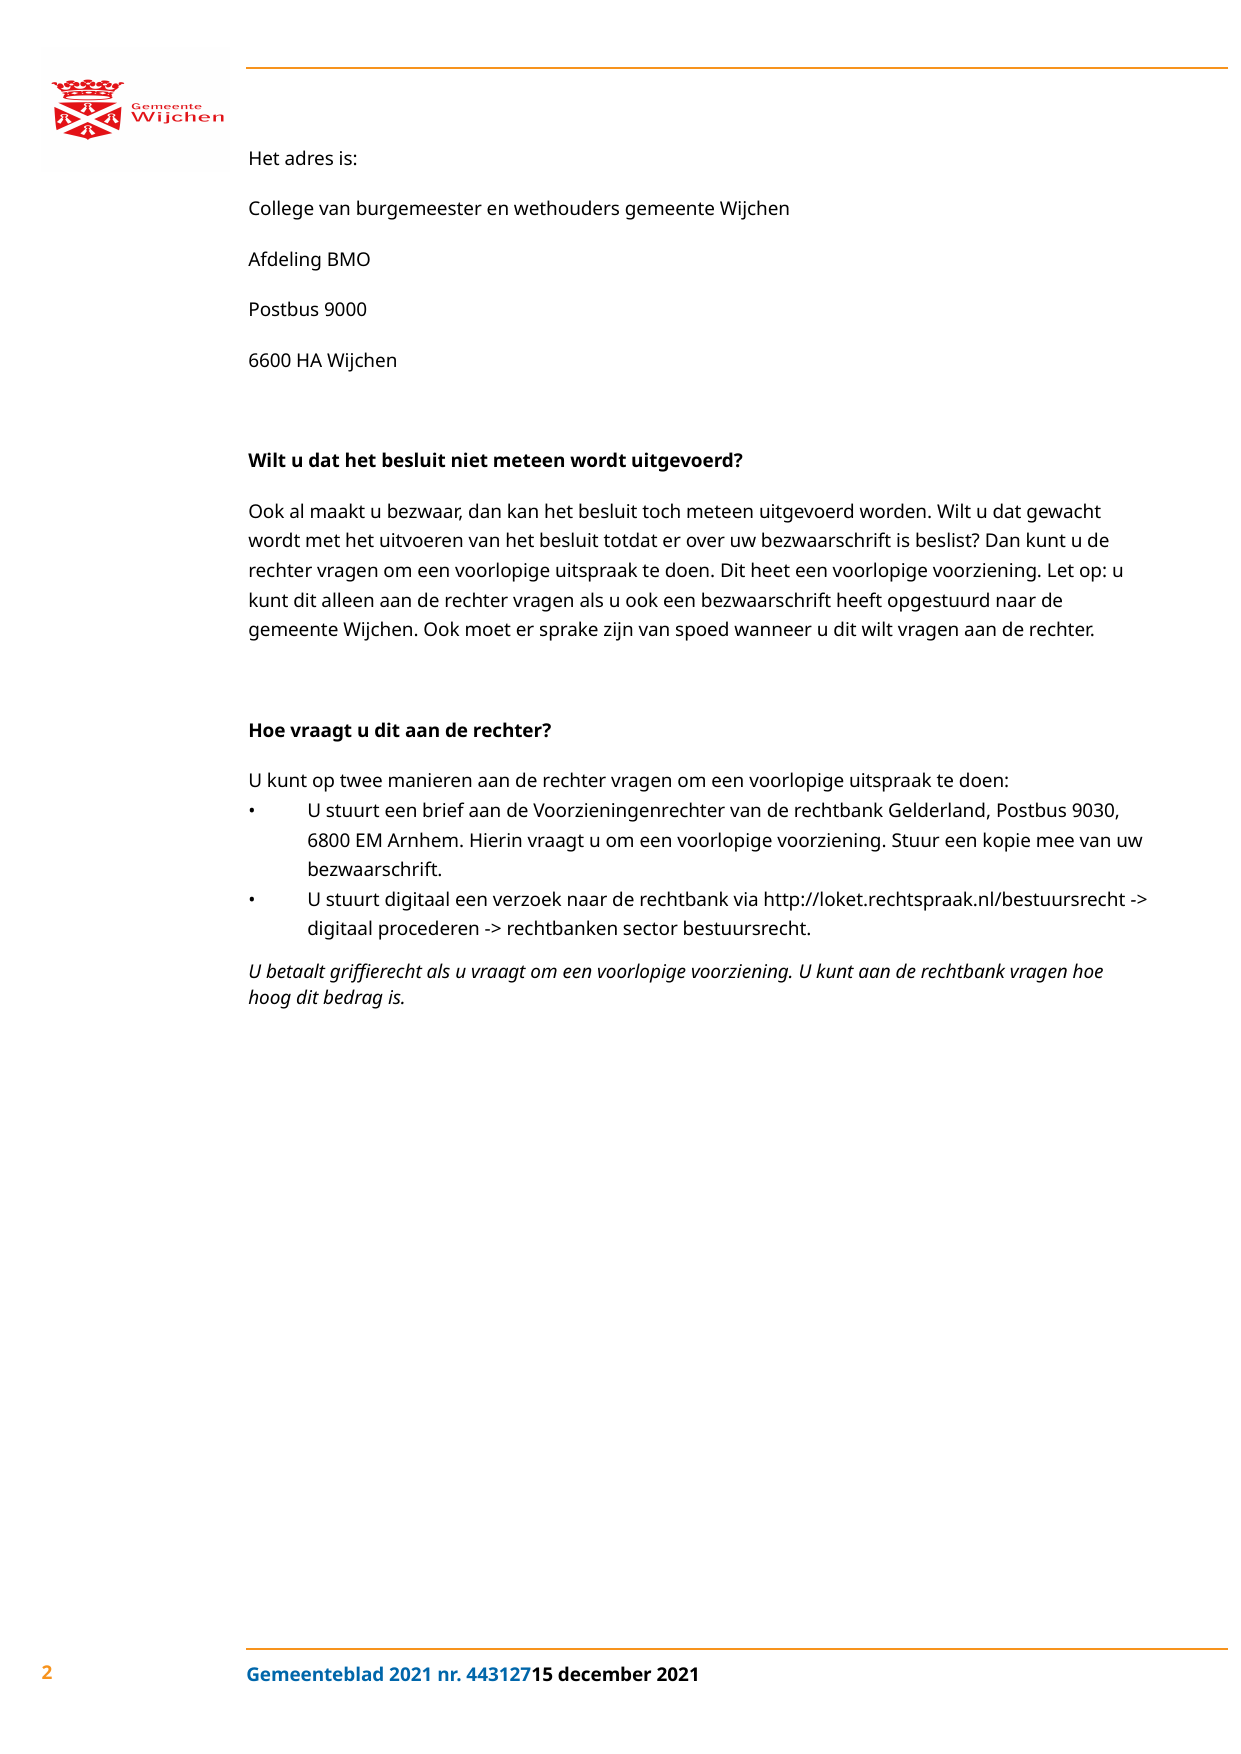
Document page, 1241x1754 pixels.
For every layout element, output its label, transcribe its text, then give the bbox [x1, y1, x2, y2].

list U stuurt digitaal een verzoek naar de rechtbank via http://loket.rechtspraak.nl/bestuursrecht -> digitaal procederen -> rechtbanken sector bestuursrecht. [248, 886, 1152, 941]
text 6600 HA Wijchen [248, 347, 1152, 373]
text Ook al maakt u bezwaar, dan kan het besluit toch meteen uitgevoerd worden. Wilt u dat gewacht wordt met het uitvoeren van het besluit totdat er over uw bezwaarschrift is beslist? Dan kunt u de rechter vragen om een voorlopige uitspraak te doen. Dit heet een voorlopige voorziening. Let op: u kunt dit alleen aan de rechter vragen als u ook een bezwaarschrift heeft opgestuurd naar de gemeente Wijchen. Ook moet er sprake zijn van spoed wanneer u dit wilt vragen aan de rechter. [248, 498, 1152, 642]
text Wilt u dat het besluit niet meteen wordt uitgevoerd? [248, 448, 1152, 473]
list U stuurt een brief aan de Voorzieningenrechter van de rechtbank Gelderland, Postbus 9030, 6800 EM Arnhem. Hierin vraagt u om een voorlopige voorziening. Stuur een kopie mee van uw bezwaarschrift. [248, 797, 1152, 882]
text Hoe vraagt u dit aan de rechter? [248, 717, 1152, 743]
picture [41, 47, 231, 172]
text Postbus 9000 [248, 296, 1152, 322]
text Het adres is: [248, 145, 1152, 171]
text Afdeling BMO [248, 246, 1152, 272]
text U betaalt griffierecht als u vraagt om een voorlopige voorziening. U kunt aan de rechtbank vragen hoe hoog dit bedrag is. [248, 959, 1152, 1010]
text College van burgemeester en wethouders gemeente Wijchen [248, 196, 1152, 221]
text U kunt op twee manieren aan de rechter vragen om een voorlopige uitspraak te doen: [248, 768, 1152, 793]
